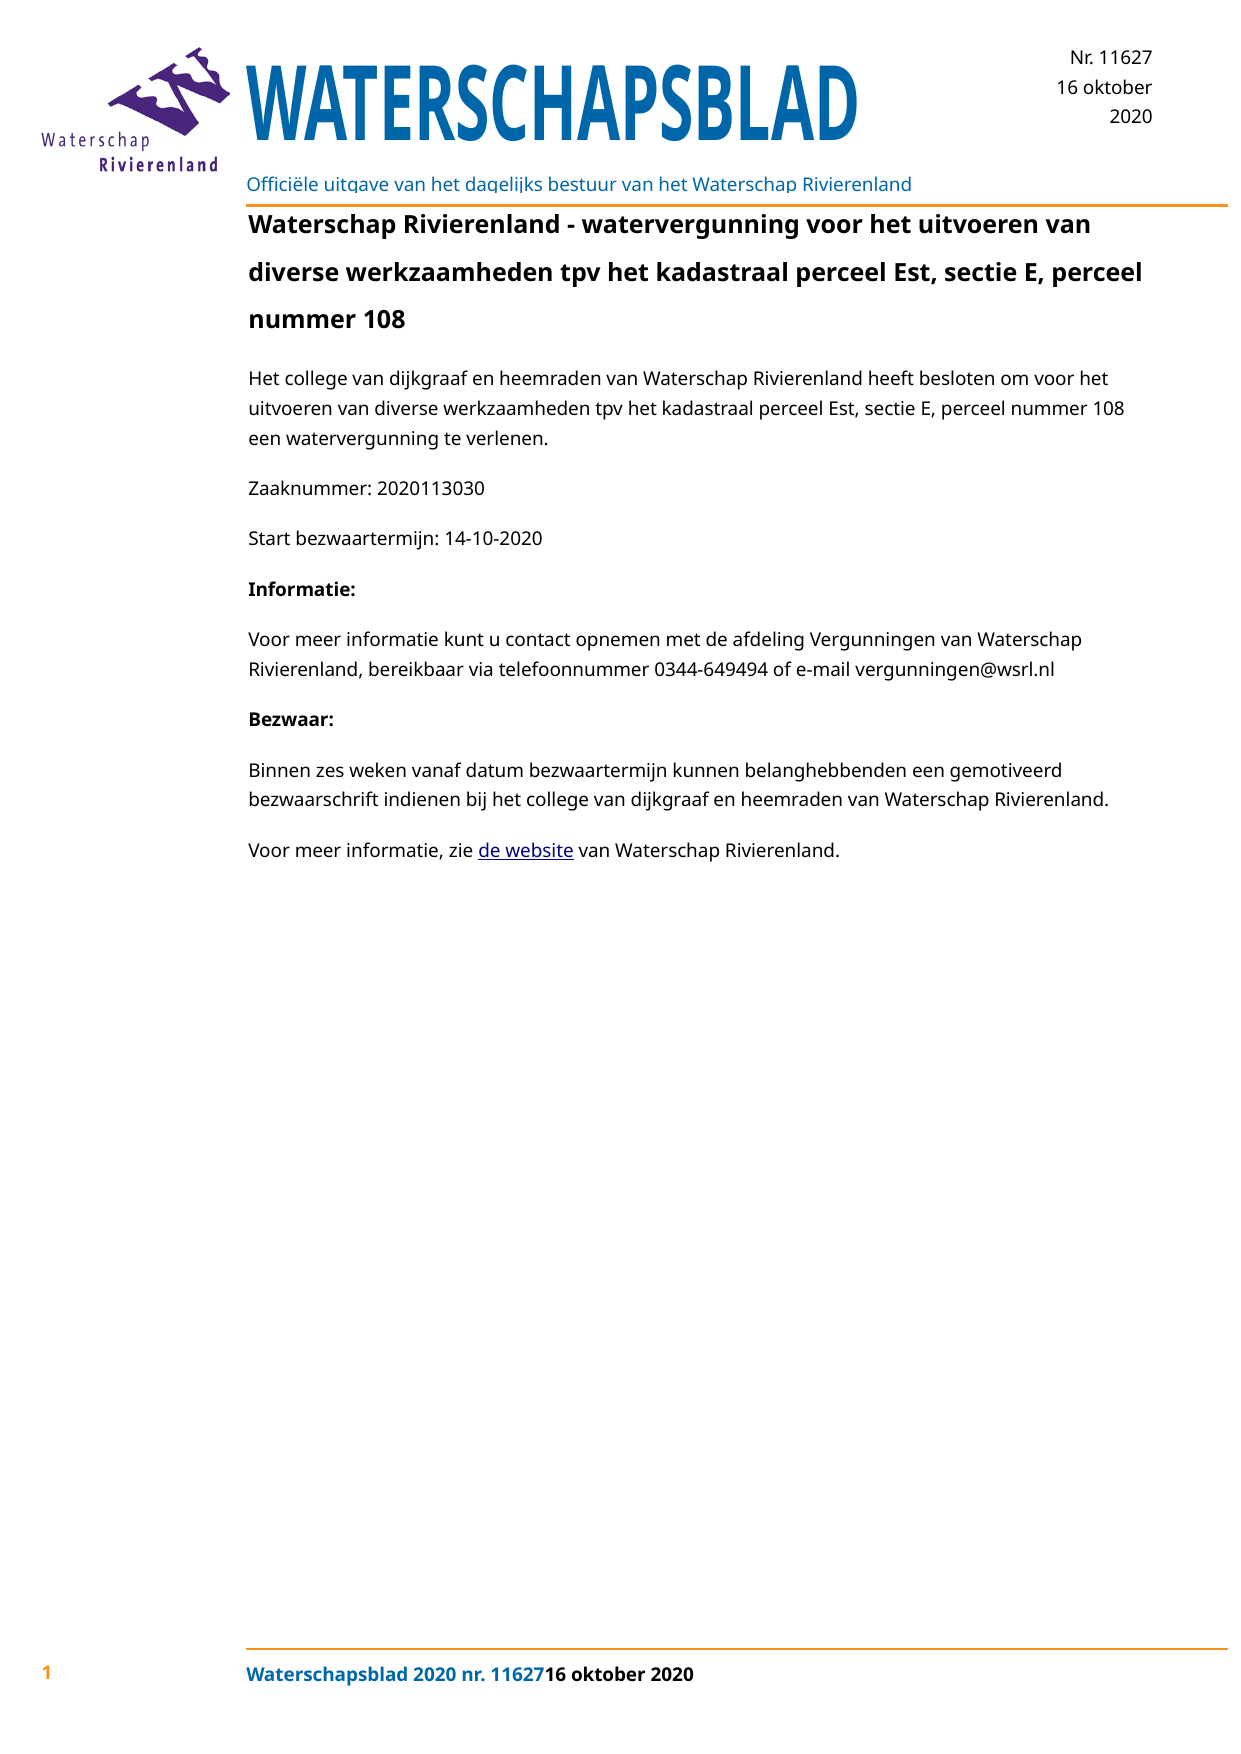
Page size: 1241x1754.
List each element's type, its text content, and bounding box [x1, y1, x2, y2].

text Start bezwaartermijn: 14-10-2020 [248, 526, 1152, 551]
picture [41, 47, 231, 172]
text Binnen zes weken vanaf datum bezwaartermijn kunnen belanghebbenden een gemotiveerd bezwaarschrift indienen bij het college van dijkgraaf en heemraden van Waterschap Rivierenland. [248, 757, 1152, 812]
text Voor meer informatie, zie de website van Waterschap Rivierenland. [248, 837, 1152, 862]
text Zaaknummer: 2020113030 [248, 475, 1152, 501]
text Voor meer informatie kunt u contact opnemen met de afdeling Vergunningen van Waterschap Rivierenland, bereikbaar via telefoonnummer 0344-649494 of e-mail vergunningen@wsrl.nl [248, 626, 1152, 682]
text Bezwaar: [248, 706, 1152, 732]
text Waterschap Rivierenland - watervergunning voor het uitvoeren van diverse werkzaamheden tpv het kadastraal perceel Est, sectie E, perceel nummer 108 [248, 207, 1152, 336]
text Informatie: [248, 576, 1152, 602]
text Het college van dijkgraaf en heemraden van Waterschap Rivierenland heeft besloten om voor het uitvoeren van diverse werkzaamheden tpv het kadastraal perceel Est, sectie E, perceel nummer 108 een watervergunning te verlenen. [248, 366, 1152, 450]
